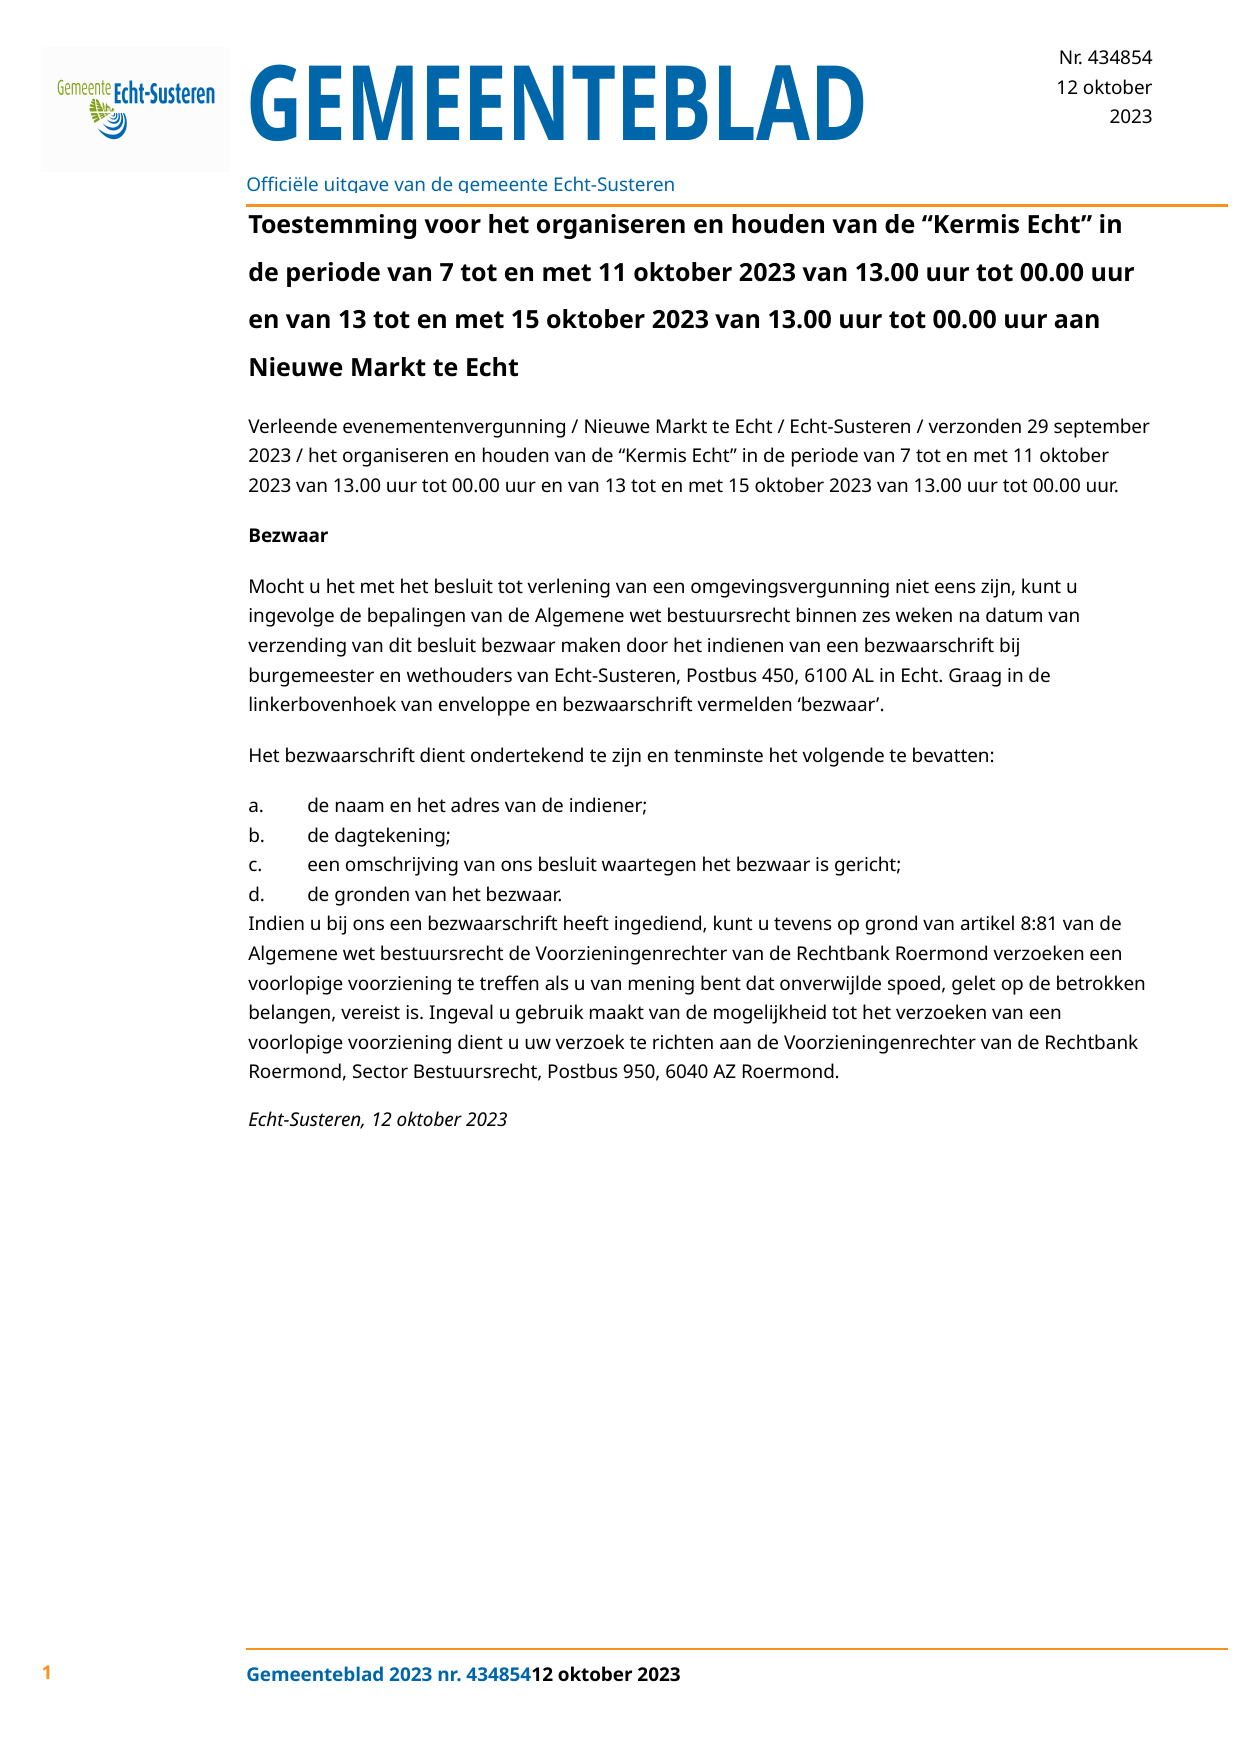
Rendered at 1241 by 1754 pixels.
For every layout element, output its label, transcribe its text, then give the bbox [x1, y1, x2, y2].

list een omschrijving van ons besluit waartegen het bezwaar is gericht; [248, 851, 1152, 877]
text Echt-Susteren, 12 oktober 2023 [248, 1106, 1152, 1132]
text Mocht u het met het besluit tot verlening van een omgevingsvergunning niet eens zijn, kunt u ingevolge de bepalingen van de Algemene wet bestuursrecht binnen zes weken na datum van verzending van dit besluit bezwaar maken door het indienen van een bezwaarschrift bij burgemeester en wethouders van Echt-Susteren, Postbus 450, 6100 AL in Echt. Graag in de linkerbovenhoek van enveloppe en bezwaarschrift vermelden ‘bezwaar’. [248, 573, 1152, 717]
text Het bezwaarschrift dient ondertekend te zijn en tenminste het volgende te bevatten: [248, 742, 1152, 768]
picture [41, 47, 231, 172]
text Verleende evenementenvergunning / Nieuwe Markt te Echt / Echt-Susteren / verzonden 29 september 2023 / het organiseren en houden van de “Kermis Echt” in de periode van 7 tot en met 11 oktober 2023 van 13.00 uur tot 00.00 uur en van 13 tot en met 15 oktober 2023 van 13.00 uur tot 00.00 uur. [248, 413, 1152, 498]
text Bezwaar [248, 523, 1152, 548]
text Indien u bij ons een bezwaarschrift heeft ingediend, kunt u tevens op grond van artikel 8:81 van de Algemene wet bestuursrecht de Voorzieningenrechter van de Rechtbank Roermond verzoeken een voorlopige voorziening te treffen als u van mening bent dat onverwijlde spoed, gelet op de betrokken belangen, vereist is. Ingeval u gebruik maakt van de mogelijkheid tot het verzoeken van een voorlopige voorziening dient u uw verzoek te richten aan de Voorzieningenrechter van de Rechtbank Roermond, Sector Bestuursrecht, Postbus 950, 6040 AZ Roermond. [248, 911, 1152, 1084]
list de dagtekening; [248, 822, 1152, 848]
text Toestemming voor het organiseren en houden van de “Kermis Echt” in de periode van 7 tot en met 11 oktober 2023 van 13.00 uur tot 00.00 uur en van 13 tot en met 15 oktober 2023 van 13.00 uur tot 00.00 uur aan Nieuwe Markt te Echt [248, 207, 1152, 384]
list de naam en het adres van de indiener; [248, 792, 1152, 818]
list de gronden van het bezwaar. [248, 881, 1152, 907]
